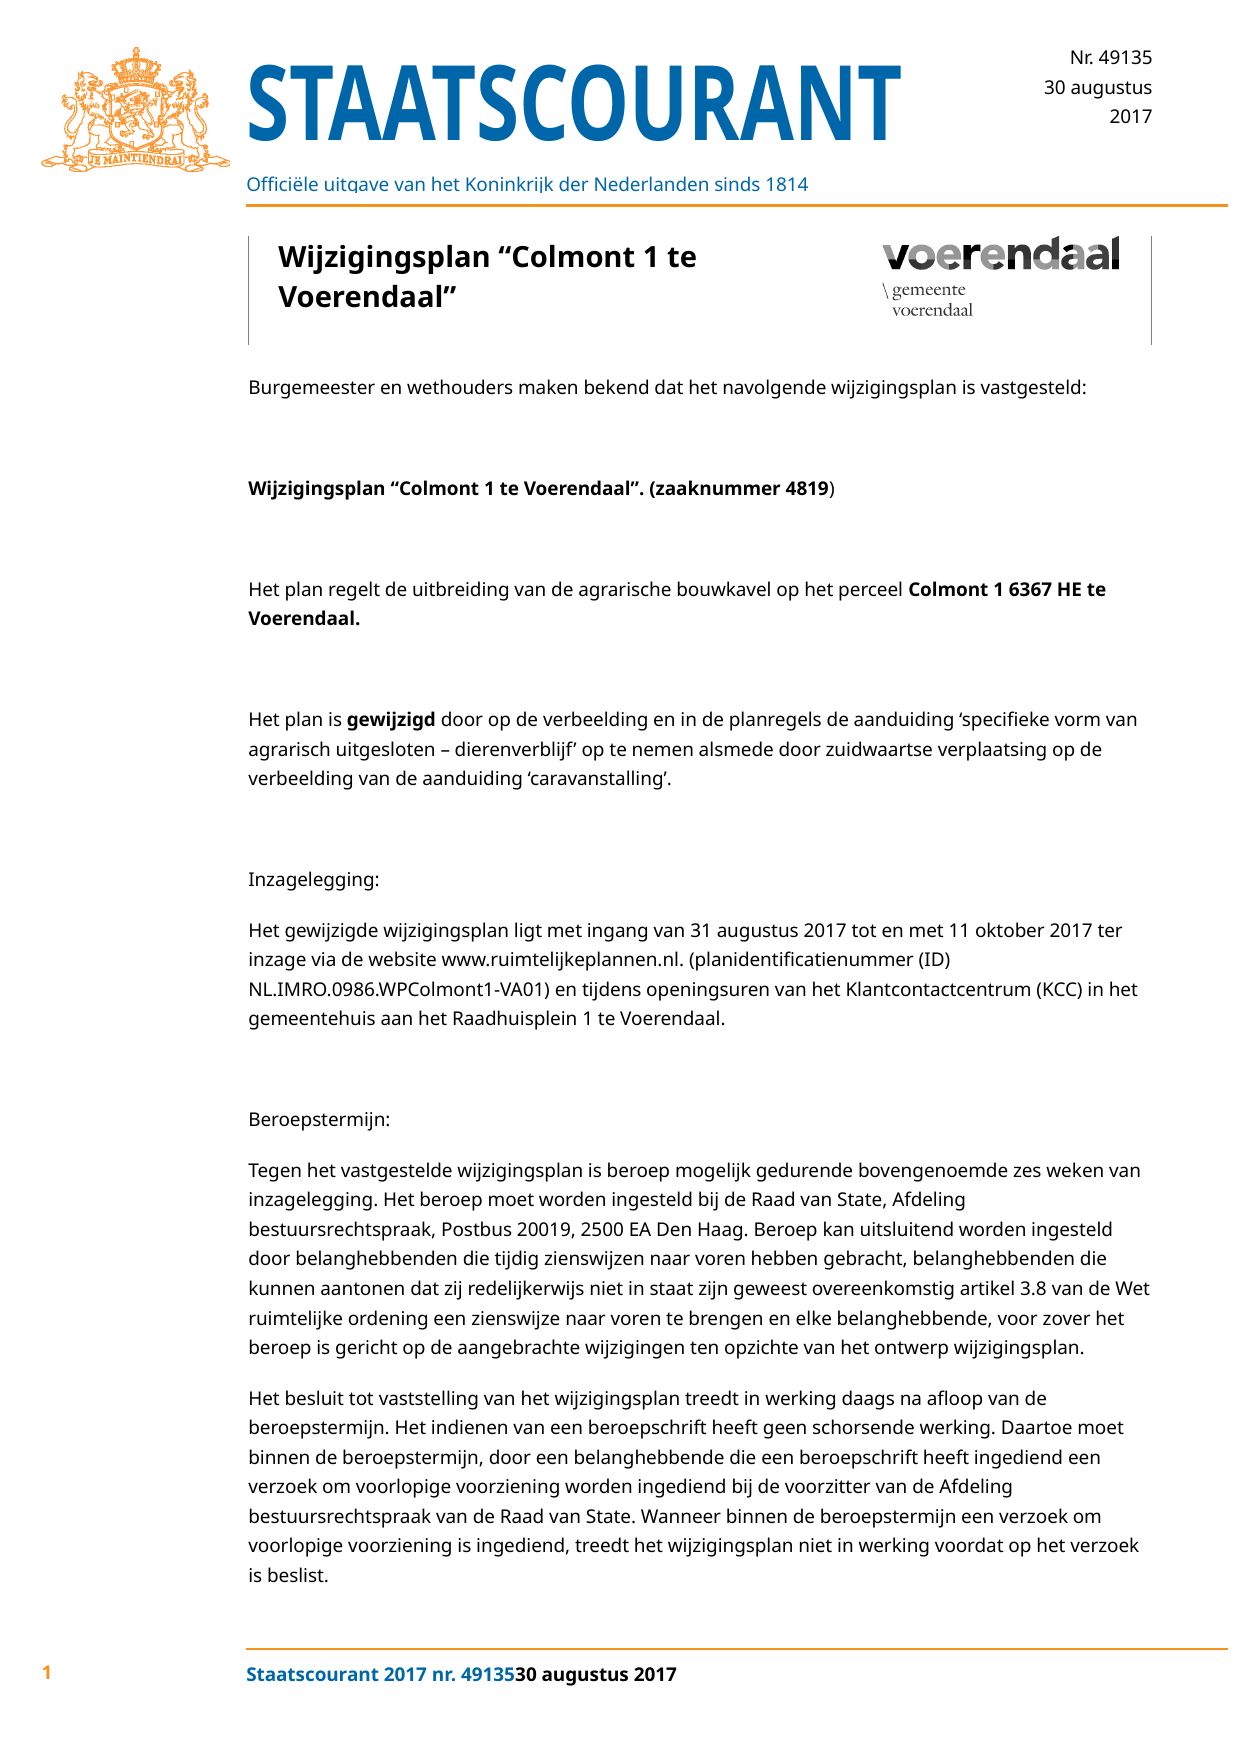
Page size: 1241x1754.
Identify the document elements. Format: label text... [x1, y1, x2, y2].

text Het plan is gewijzigd door op de verbeelding en in de planregels de aanduiding ‘specifieke vorm van agrarisch uitgesloten – dierenverblijf’ op te nemen alsmede door zuidwaartse verplaatsing op de verbeelding van de aanduiding ‘caravanstalling’. [248, 706, 1152, 791]
text Het gewijzigde wijzigingsplan ligt met ingang van 31 augustus 2017 tot en met 11 oktober 2017 ter inzage via de website www.ruimtelijkeplannen.nl. (planidentificatienummer (ID) NL.IMRO.0986.WPColmont1-VA01) en tijdens openingsuren van het Klantcontactcentrum (KCC) in het gemeentehuis aan het Raadhuisplein 1 te Voerendaal. [248, 917, 1152, 1031]
text Het plan regelt de uitbreiding van de agrarische bouwkavel op het perceel Colmont 1 6367 HE te Voerendaal. [248, 576, 1152, 631]
table_header [850, 236, 1151, 345]
table_header Wijzigingsplan “Colmont 1 te Voerendaal” [249, 236, 850, 345]
text Inzagelegging: [248, 866, 1152, 892]
text Burgemeester en wethouders maken bekend dat het navolgende wijzigingsplan is vastgesteld: [248, 374, 1152, 400]
text Het besluit tot vaststelling van het wijzigingsplan treedt in werking daags na afloop van de beroepstermijn. Het indienen van een beroepschrift heeft geen schorsende werking. Daartoe moet binnen de beroepstermijn, door een belanghebbende die een beroepschrift heeft ingediend een verzoek om voorlopige voorziening worden ingediend bij de voorzitter van de Afdeling bestuursrechtspraak van de Raad van State. Wanneer binnen de beroepstermijn een verzoek om voorlopige voorziening is ingediend, treedt het wijzigingsplan niet in werking voordat op het verzoek is beslist. [248, 1385, 1152, 1588]
text Tegen het vastgestelde wijzigingsplan is beroep mogelijk gedurende bovengenoemde zes weken van inzagelegging. Het beroep moet worden ingesteld bij de Raad van State, Afdeling bestuursrechtspraak, Postbus 20019, 2500 EA Den Haag. Beroep kan uitsluitend worden ingesteld door belanghebbenden die tijdig zienswijzen naar voren hebben gebracht, belanghebbenden die kunnen aantonen dat zij redelijkerwijs niet in staat zijn geweest overeenkomstig artikel 3.8 van de Wet ruimtelijke ordening een zienswijze naar voren te brengen en elke belanghebbende, voor zover het beroep is gericht op de aangebrachte wijzigingen ten opzichte van het ontwerp wijzigingsplan. [248, 1157, 1152, 1360]
text Beroepstermijn: [248, 1106, 1152, 1132]
picture [41, 47, 231, 172]
picture [882, 236, 1119, 316]
text Wijzigingsplan “Colmont 1 te Voerendaal”. (zaaknummer 4819) [248, 475, 1152, 501]
